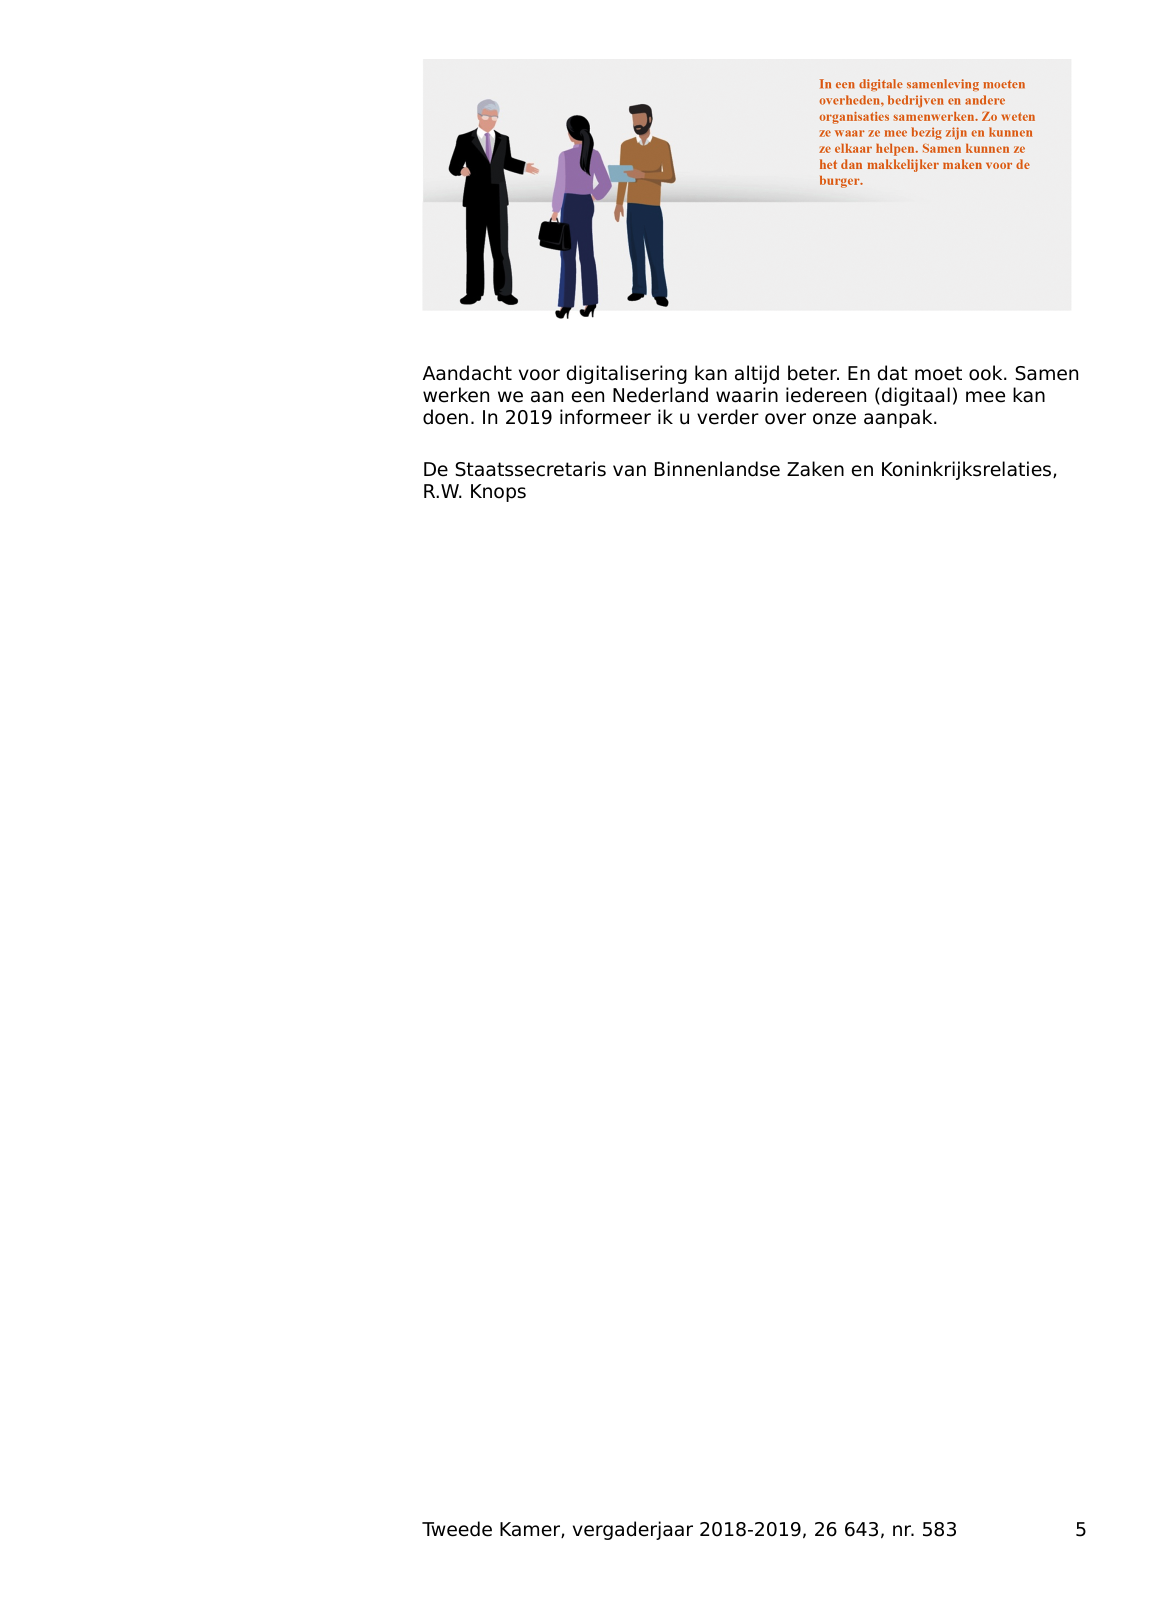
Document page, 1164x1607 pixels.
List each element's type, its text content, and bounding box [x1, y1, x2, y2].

text Aandacht voor digitalisering kan altijd beter. En dat moet ook. Samen werken we aan een Nederland waarin iedereen (digitaal) mee kan doen. In 2019 informeer ik u verder over onze aanpak. [422, 363, 1087, 429]
text De Staatssecretaris van Binnenlandse Zaken en Koninkrijksrelaties, R.W. Knops [422, 459, 1087, 503]
picture [422, 59, 1072, 319]
